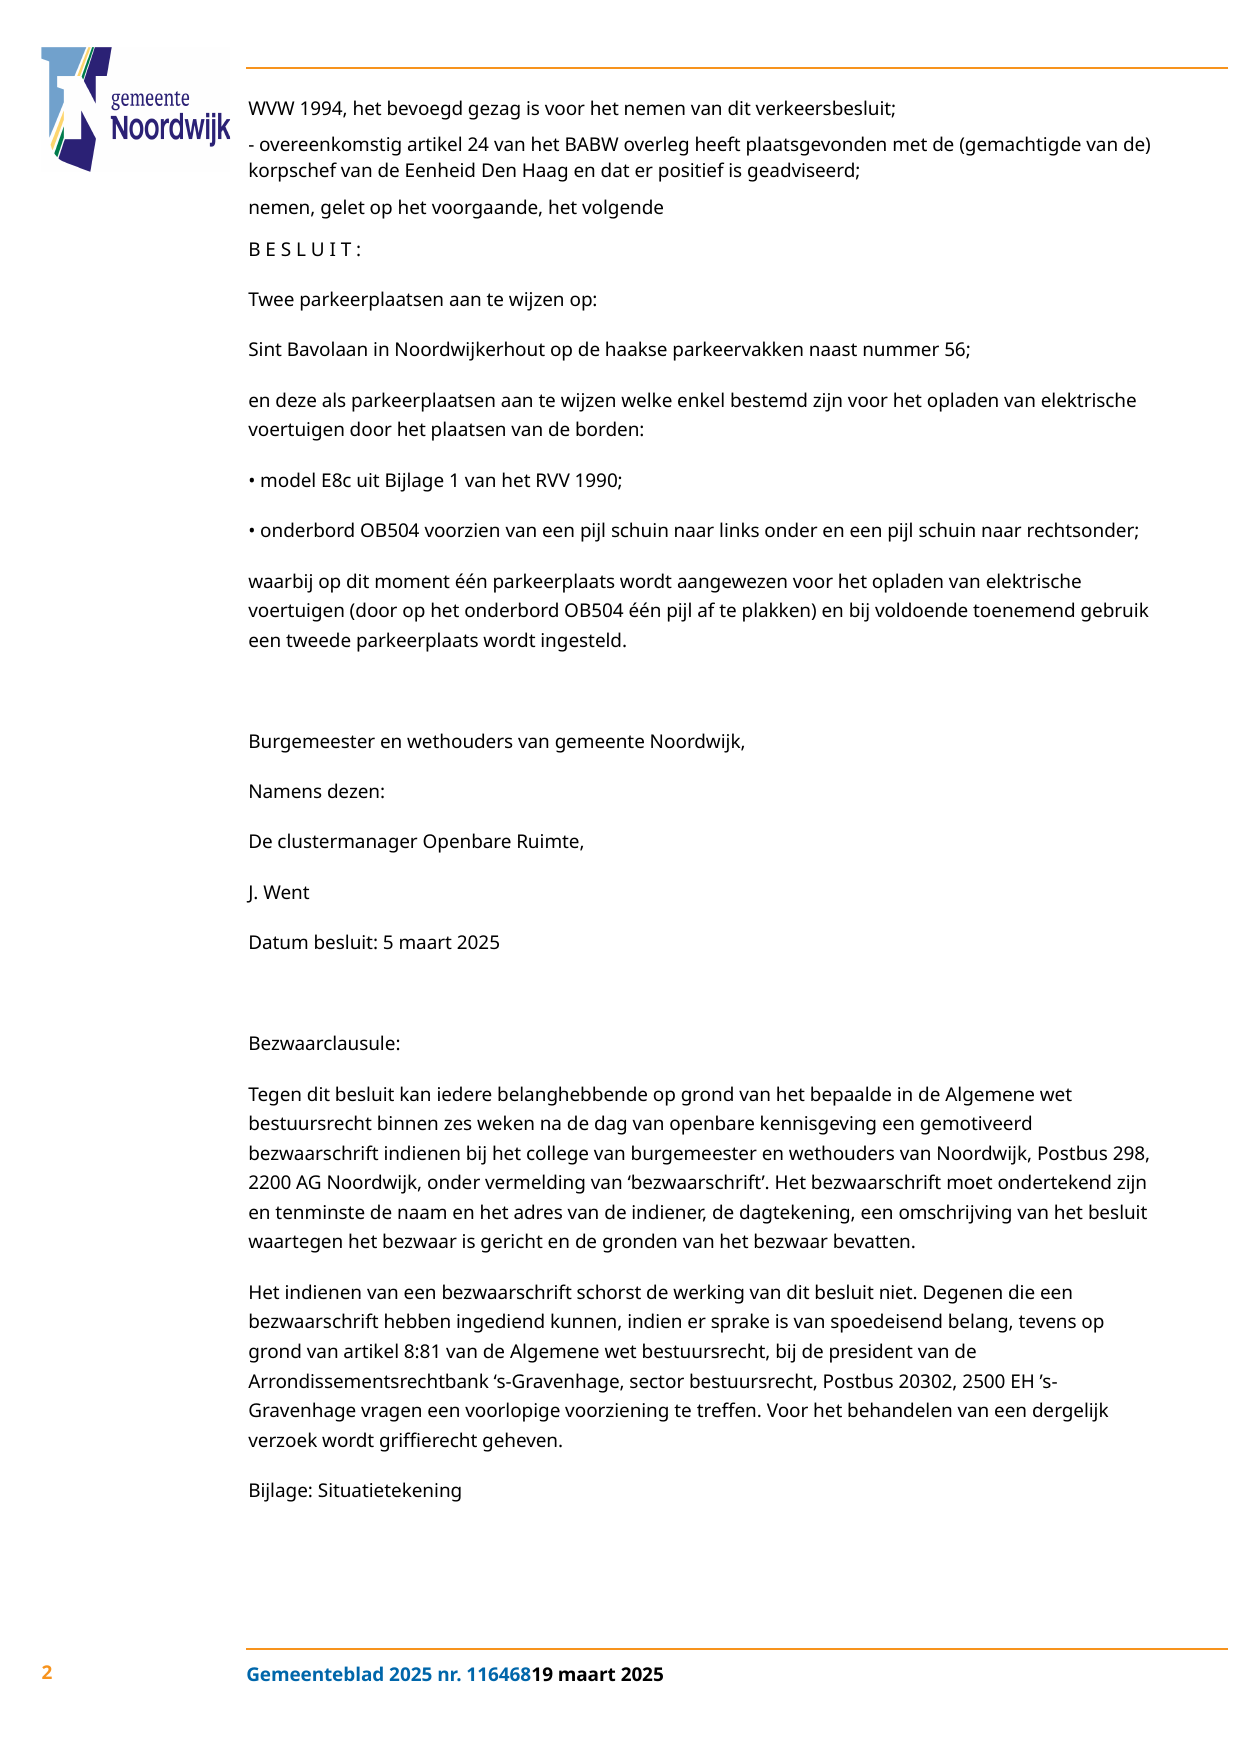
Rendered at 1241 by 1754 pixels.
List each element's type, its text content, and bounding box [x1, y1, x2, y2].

text Twee parkeerplaatsen aan te wijzen op: [248, 286, 1152, 312]
text B E S L U I T : [248, 236, 1152, 262]
text nemen, gelet op het voorgaande, het volgende [248, 194, 1152, 219]
text Namens dezen: [248, 778, 1152, 804]
text - overeenkomstig artikel 24 van het BABW overleg heeft plaatsgevonden met de (gemachtigde van de) korpschef van de Eenheid Den Haag en dat er positief is geadviseerd; [248, 131, 1152, 183]
text WVW 1994, het bevoegd gezag is voor het nemen van dit verkeersbesluit; [248, 95, 1152, 121]
picture [41, 47, 231, 172]
text waarbij op dit moment één parkeerplaats wordt aangewezen voor het opladen van elektrische voertuigen (door op het onderbord OB504 één pijl af te plakken) en bij voldoende toenemend gebruik een tweede parkeerplaats wordt ingesteld. [248, 568, 1152, 653]
text Bezwaarclausule: [248, 1030, 1152, 1056]
text • model E8c uit Bijlage 1 van het RVV 1990; [248, 467, 1152, 493]
text Bijlage: Situatietekening [248, 1477, 1152, 1503]
text Het indienen van een bezwaarschrift schorst de werking van dit besluit niet. Degenen die een bezwaarschrift hebben ingediend kunnen, indien er sprake is van spoedeisend belang, tevens op grond van artikel 8:81 van de Algemene wet bestuursrecht, bij de president van de Arrondissementsrechtbank ‘s-Gravenhage, sector bestuursrecht, Postbus 20302, 2500 EH ’s-Gravenhage vragen een voorlopige voorziening te treffen. Voor het behandelen van een dergelijk verzoek wordt griffierecht geheven. [248, 1279, 1152, 1453]
text De clustermanager Openbare Ruimte, [248, 829, 1152, 854]
text Sint Bavolaan in Noordwijkerhout op de haakse parkeervakken naast nummer 56; [248, 337, 1152, 362]
text Burgemeester en wethouders van gemeente Noordwijk, [248, 728, 1152, 754]
text • onderbord OB504 voorzien van een pijl schuin naar links onder en een pijl schuin naar rechtsonder; [248, 517, 1152, 543]
text Tegen dit besluit kan iedere belanghebbende op grond van het bepaalde in de Algemene wet bestuursrecht binnen zes weken na de dag van openbare kennisgeving een gemotiveerd bezwaarschrift indienen bij het college van burgemeester en wethouders van Noordwijk, Postbus 298, 2200 AG Noordwijk, onder vermelding van ‘bezwaarschrift’. Het bezwaarschrift moet ondertekend zijn en tenminste de naam en het adres van de indiener, de dagtekening, een omschrijving van het besluit waartegen het bezwaar is gericht en de gronden van het bezwaar bevatten. [248, 1081, 1152, 1254]
text Datum besluit: 5 maart 2025 [248, 929, 1152, 955]
text en deze als parkeerplaatsen aan te wijzen welke enkel bestemd zijn voor het opladen van elektrische voertuigen door het plaatsen van de borden: [248, 387, 1152, 442]
text J. Went [248, 879, 1152, 905]
